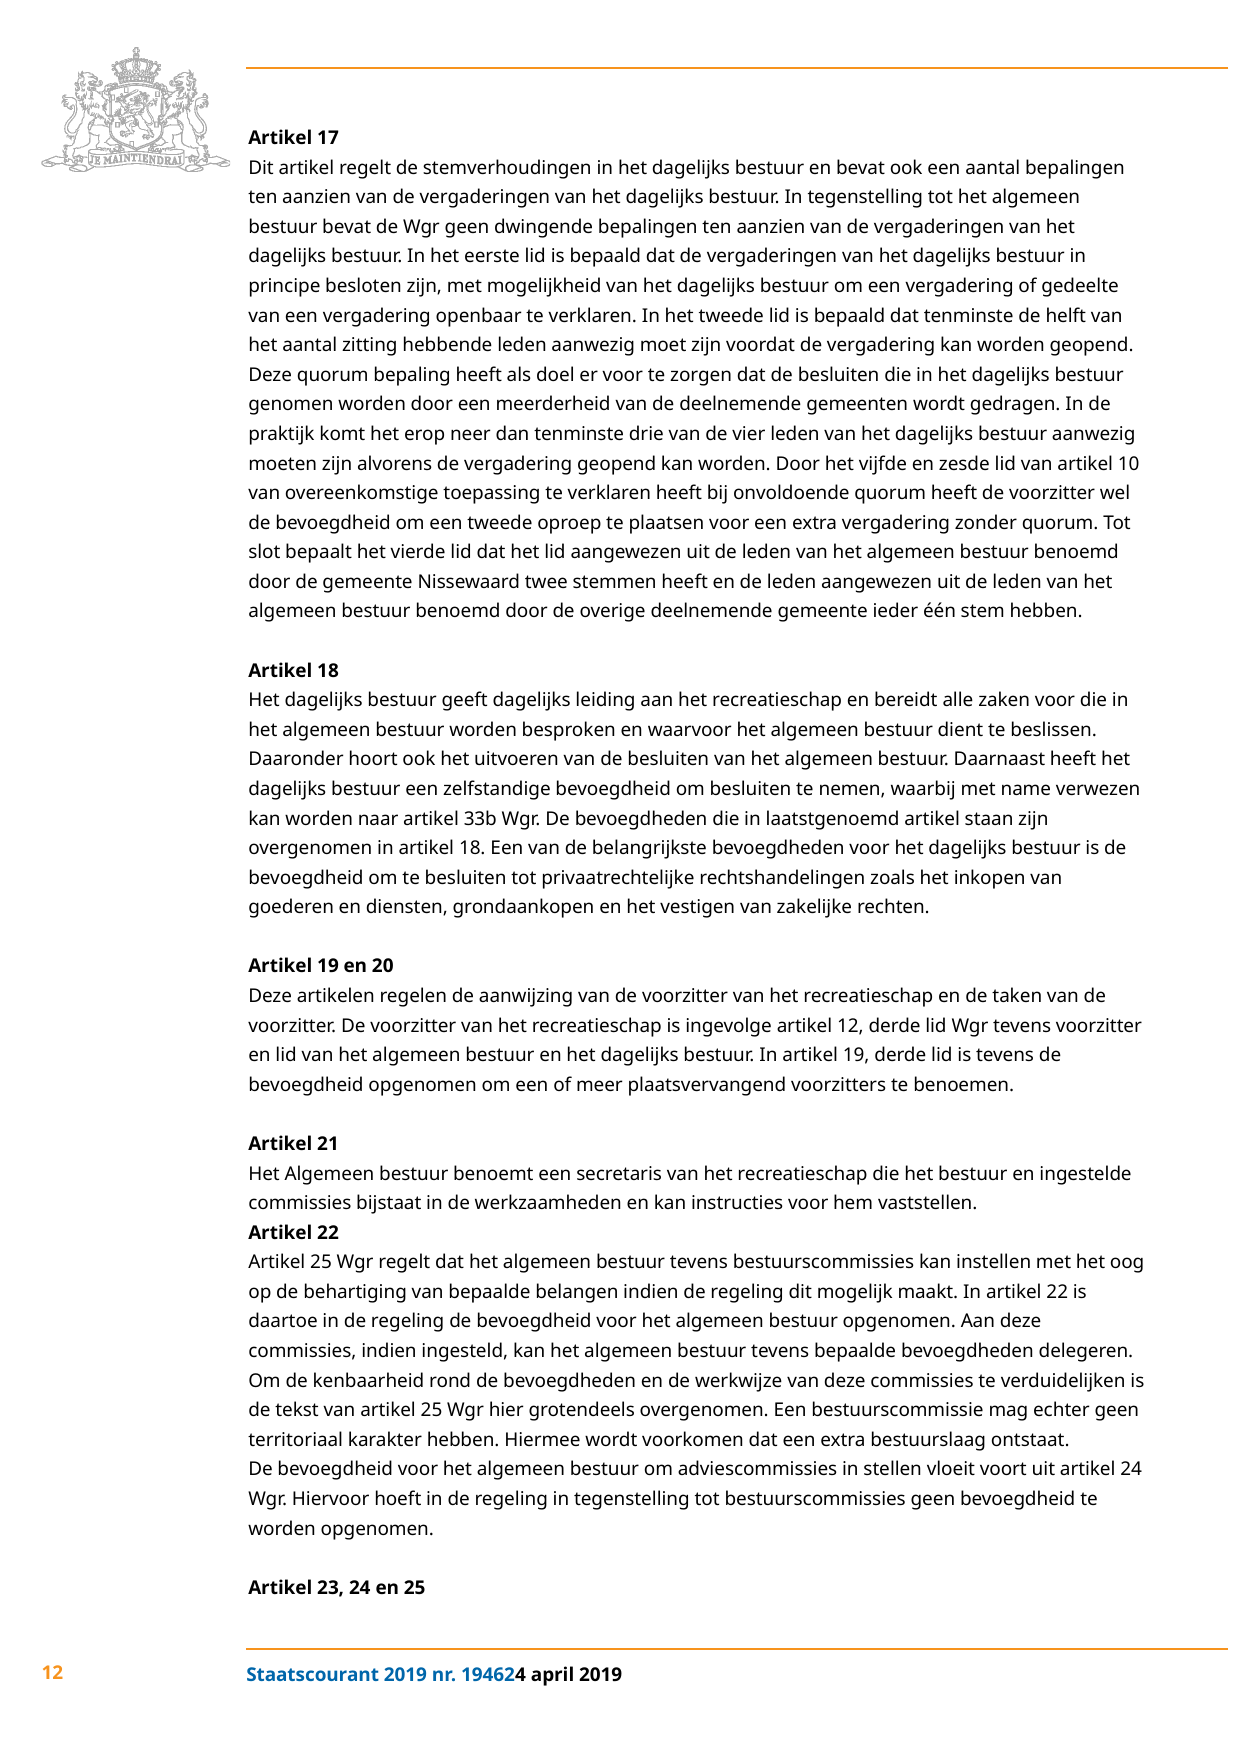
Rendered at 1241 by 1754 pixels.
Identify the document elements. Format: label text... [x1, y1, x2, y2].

picture [41, 47, 231, 172]
text Artikel 19 en 20 [248, 953, 1152, 978]
text Het Algemeen bestuur benoemt een secretaris van het recreatieschap die het bestuur en ingestelde commissies bijstaat in de werkzaamheden en kan instructies voor hem vaststellen. [248, 1160, 1152, 1215]
text De bevoegdheid voor het algemeen bestuur om adviescommissies in stellen vloeit voort uit artikel 24 Wgr. Hiervoor hoeft in de regeling in tegenstelling tot bestuurscommissies geen bevoegdheid te worden opgenomen. [248, 1456, 1152, 1541]
text Deze artikelen regelen de aanwijzing van de voorzitter van het recreatieschap en de taken van de voorzitter. De voorzitter van het recreatieschap is ingevolge artikel 12, derde lid Wgr tevens voorzitter en lid van het algemeen bestuur en het dagelijks bestuur. In artikel 19, derde lid is tevens de bevoegdheid opgenomen om een of meer plaatsvervangend voorzitters te benoemen. [248, 982, 1152, 1097]
text Artikel 23, 24 en 25 [248, 1574, 1152, 1600]
text Artikel 25 Wgr regelt dat het algemeen bestuur tevens bestuurscommissies kan instellen met het oog op de behartiging van bepaalde belangen indien de regeling dit mogelijk maakt. In artikel 22 is daartoe in de regeling de bevoegdheid voor het algemeen bestuur opgenomen. Aan deze commissies, indien ingesteld, kan het algemeen bestuur tevens bepaalde bevoegdheden delegeren. Om de kenbaarheid rond de bevoegdheden en de werkwijze van deze commissies te verduidelijken is de tekst van artikel 25 Wgr hier grotendeels overgenomen. Een bestuurscommissie mag echter geen territoriaal karakter hebben. Hiermee wordt voorkomen dat een extra bestuurslaag ontstaat. [248, 1248, 1152, 1452]
text Artikel 17 [248, 124, 1152, 150]
text Artikel 22 [248, 1219, 1152, 1245]
text Het dagelijks bestuur geeft dagelijks leiding aan het recreatieschap en bereidt alle zaken voor die in het algemeen bestuur worden besproken en waarvoor het algemeen bestuur dient te beslissen. Daaronder hoort ook het uitvoeren van de besluiten van het algemeen bestuur. Daarnaast heeft het dagelijks bestuur een zelfstandige bevoegdheid om besluiten te nemen, waarbij met name verwezen kan worden naar artikel 33b Wgr. De bevoegdheden die in laatstgenoemd artikel staan zijn overgenomen in artikel 18. Een van de belangrijkste bevoegdheden voor het dagelijks bestuur is de bevoegdheid om te besluiten tot privaatrechtelijke rechtshandelingen zoals het inkopen van goederen en diensten, grondaankopen en het vestigen van zakelijke rechten. [248, 686, 1152, 919]
text Dit artikel regelt de stemverhoudingen in het dagelijks bestuur en bevat ook een aantal bepalingen ten aanzien van de vergaderingen van het dagelijks bestuur. In tegenstelling tot het algemeen bestuur bevat de Wgr geen dwingende bepalingen ten aanzien van de vergaderingen van het dagelijks bestuur. In het eerste lid is bepaald dat de vergaderingen van het dagelijks bestuur in principe besloten zijn, met mogelijkheid van het dagelijks bestuur om een vergadering of gedeelte van een vergadering openbaar te verklaren. In het tweede lid is bepaald dat tenminste de helft van het aantal zitting hebbende leden aanwezig moet zijn voordat de vergadering kan worden geopend. Deze quorum bepaling heeft als doel er voor te zorgen dat de besluiten die in het dagelijks bestuur genomen worden door een meerderheid van de deelnemende gemeenten wordt gedragen. In de praktijk komt het erop neer dan tenminste drie van de vier leden van het dagelijks bestuur aanwezig moeten zijn alvorens de vergadering geopend kan worden. Door het vijfde en zesde lid van artikel 10 van overeenkomstige toepassing te verklaren heeft bij onvoldoende quorum heeft de voorzitter wel de bevoegdheid om een tweede oproep te plaatsen voor een extra vergadering zonder quorum. Tot slot bepaalt het vierde lid dat het lid aangewezen uit de leden van het algemeen bestuur benoemd door de gemeente Nissewaard twee stemmen heeft en de leden aangewezen uit de leden van het algemeen bestuur benoemd door de overige deelnemende gemeente ieder één stem hebben. [248, 154, 1152, 623]
text Artikel 18 [248, 657, 1152, 683]
text Artikel 21 [248, 1130, 1152, 1156]
